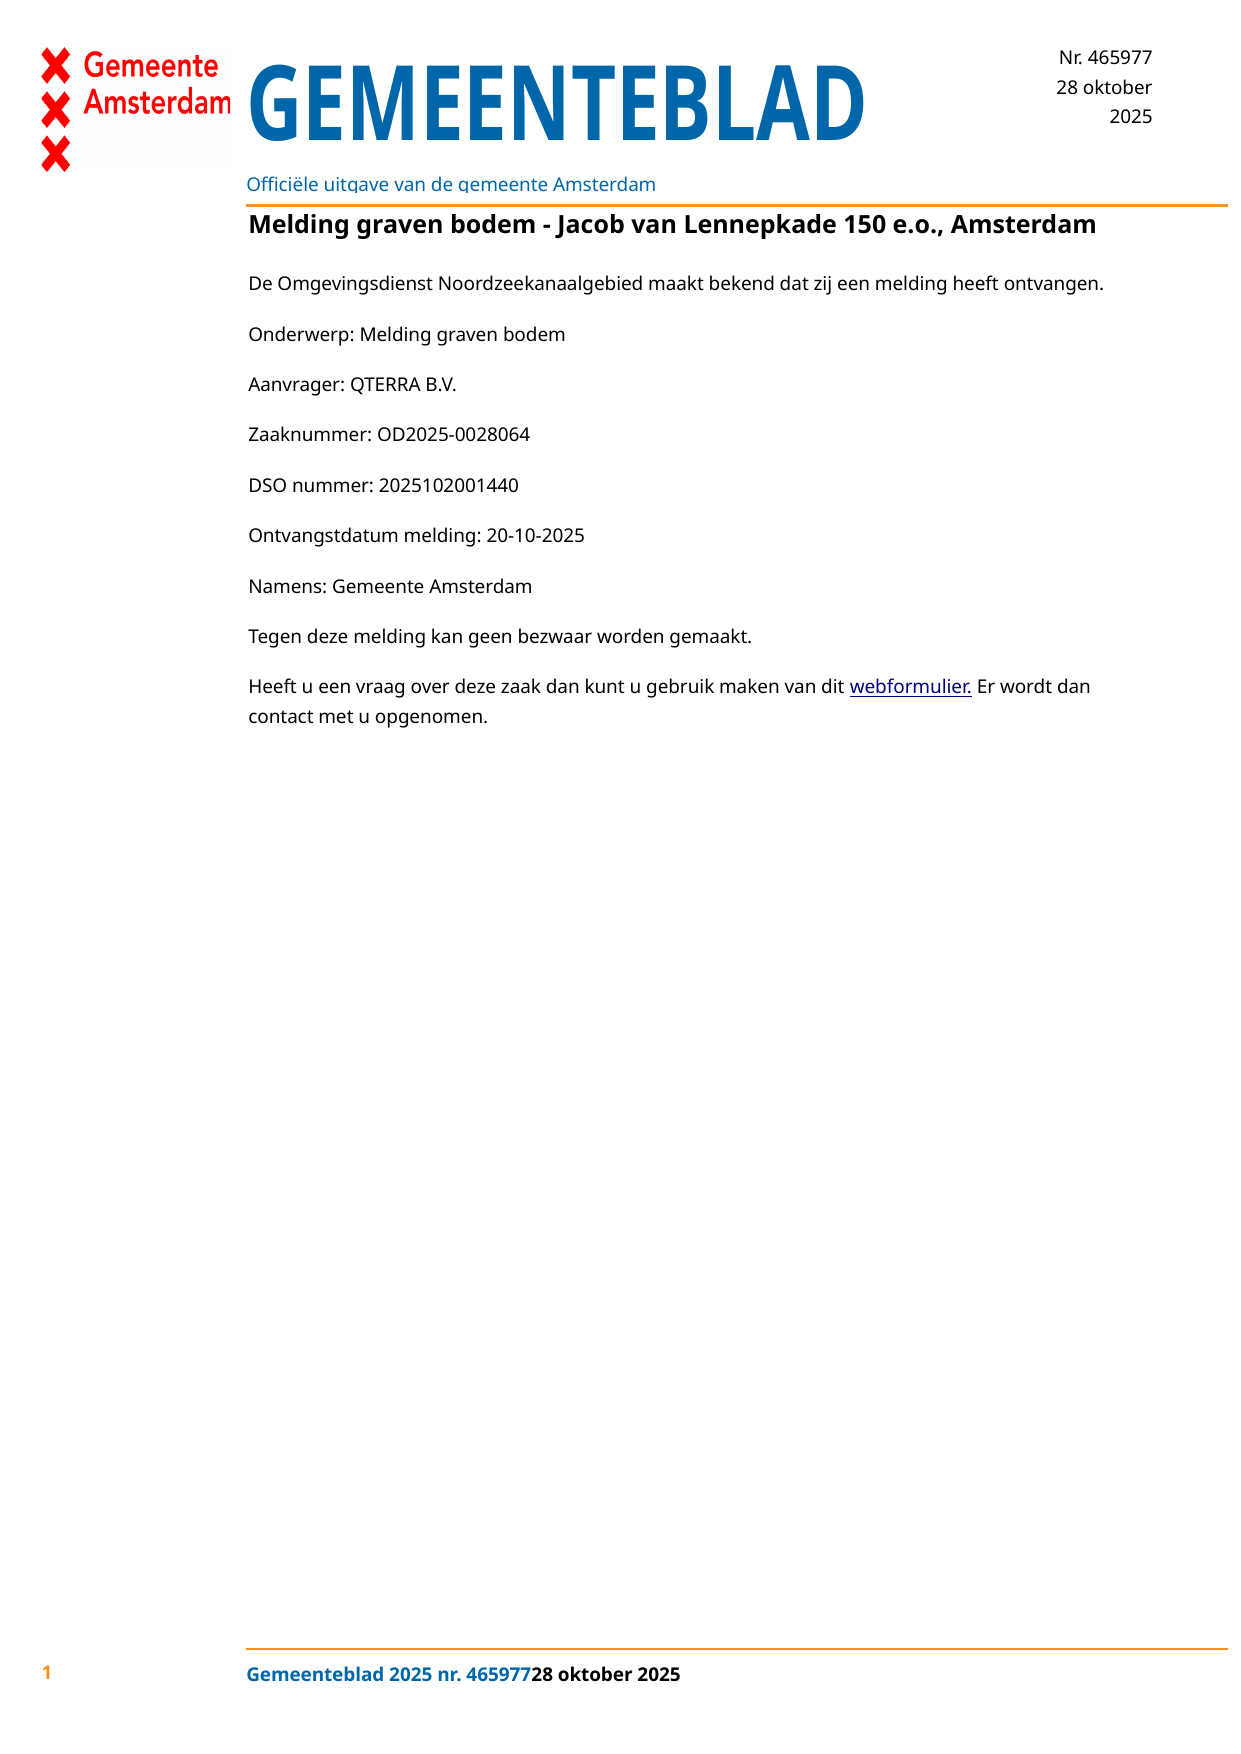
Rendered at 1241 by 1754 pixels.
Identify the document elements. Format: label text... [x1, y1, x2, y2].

text Ontvangstdatum melding: 20-10-2025 [248, 522, 1152, 548]
text Aanvrager: QTERRA B.V. [248, 371, 1152, 397]
text De Omgevingsdienst Noordzeekanaalgebied maakt bekend dat zij een melding heeft ontvangen. [248, 270, 1152, 296]
text Namens: Gemeente Amsterdam [248, 573, 1152, 598]
text Onderwerp: Melding graven bodem [248, 321, 1152, 346]
text DSO nummer: 2025102001440 [248, 472, 1152, 498]
text Tegen deze melding kan geen bezwaar worden gemaakt. [248, 623, 1152, 649]
picture [41, 47, 231, 172]
text Zaaknummer: OD2025-0028064 [248, 422, 1152, 447]
text Heeft u een vraag over deze zaak dan kunt u gebruik maken van dit webformulier. Er wordt dan contact met u opgenomen. [248, 674, 1152, 729]
text Melding graven bodem - Jacob van Lennepkade 150 e.o., Amsterdam [248, 207, 1152, 241]
